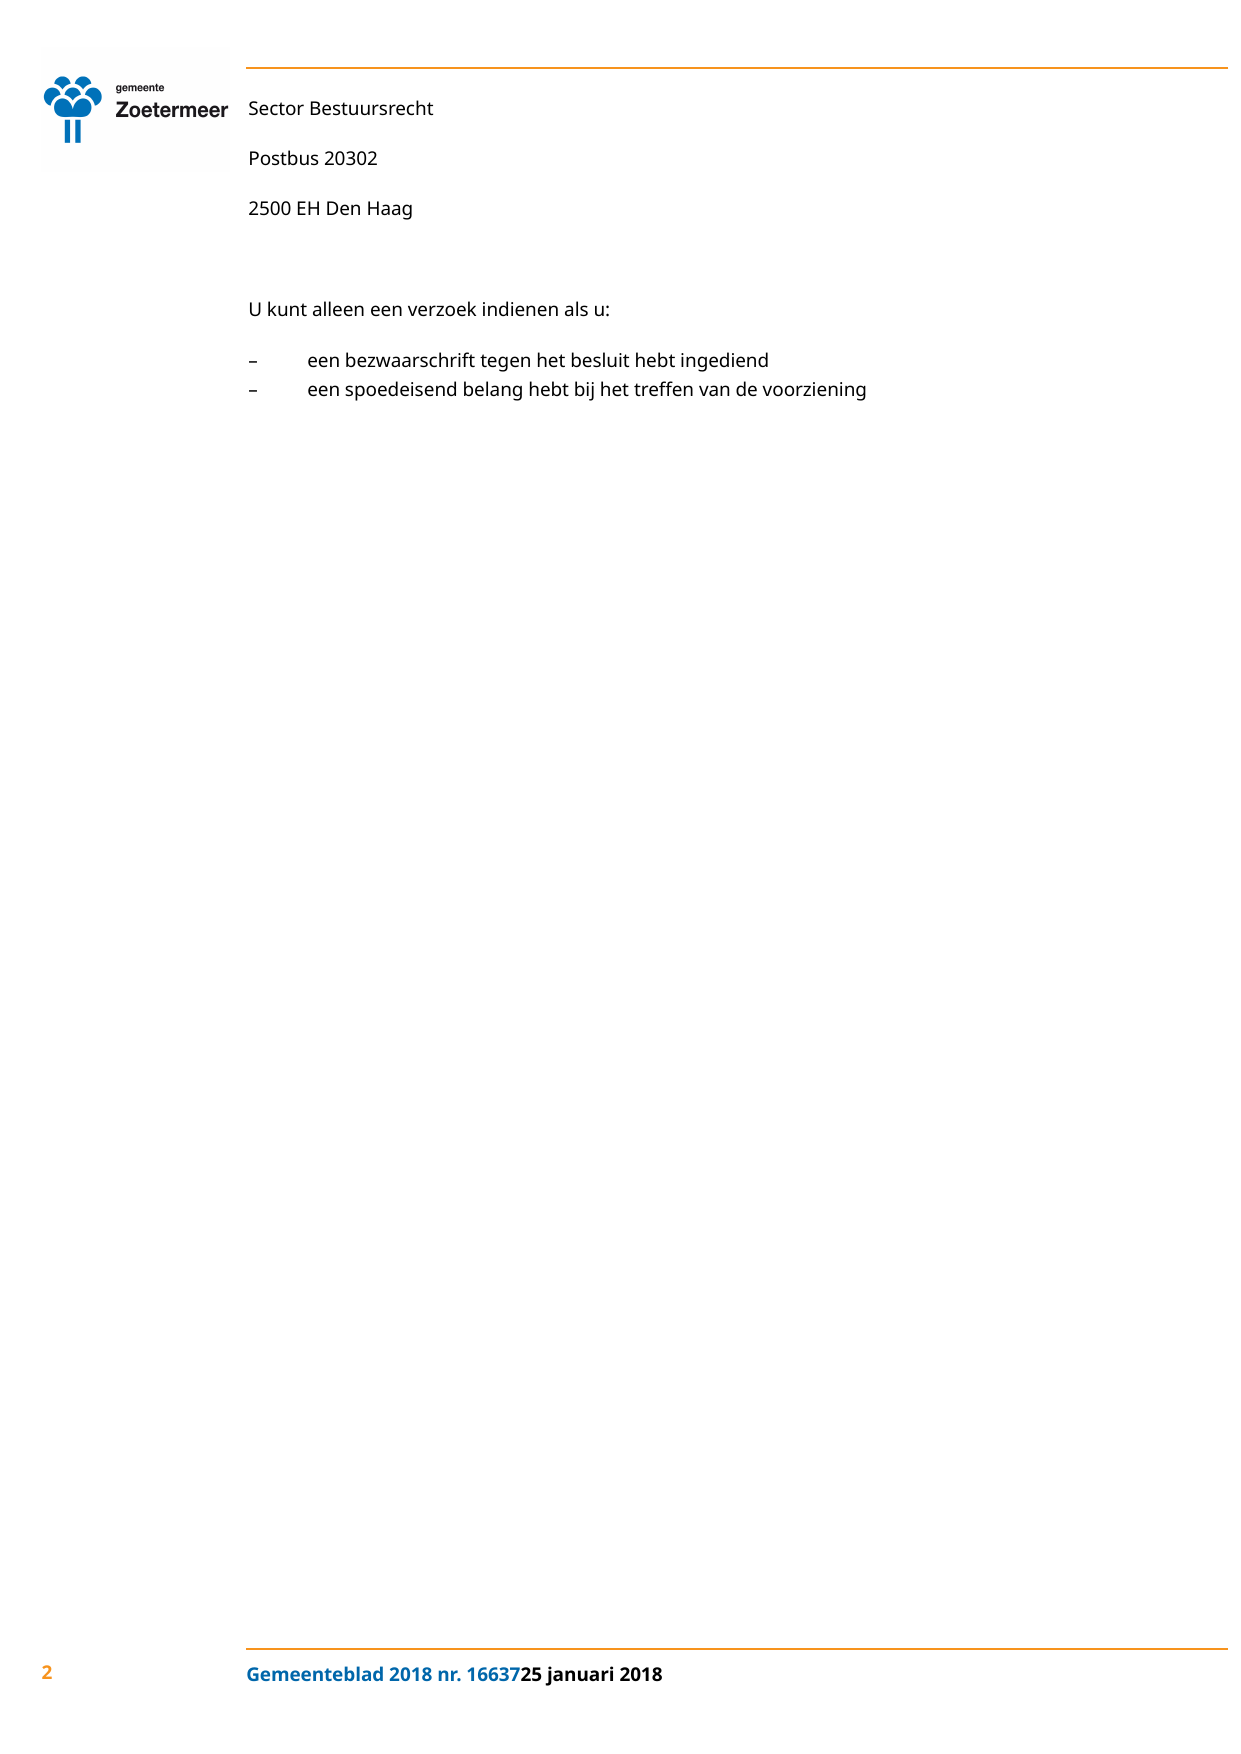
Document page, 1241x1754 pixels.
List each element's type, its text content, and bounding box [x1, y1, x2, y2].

text 2500 EH Den Haag [248, 196, 1152, 221]
list een bezwaarschrift tegen het besluit hebt ingediend [248, 347, 1152, 373]
text Postbus 20302 [248, 145, 1152, 171]
text U kunt alleen een verzoek indienen als u: [248, 296, 1152, 322]
picture [41, 47, 231, 172]
text Sector Bestuursrecht [248, 95, 1152, 121]
list een spoedeisend belang hebt bij het treffen van de voorziening [248, 376, 1152, 402]
